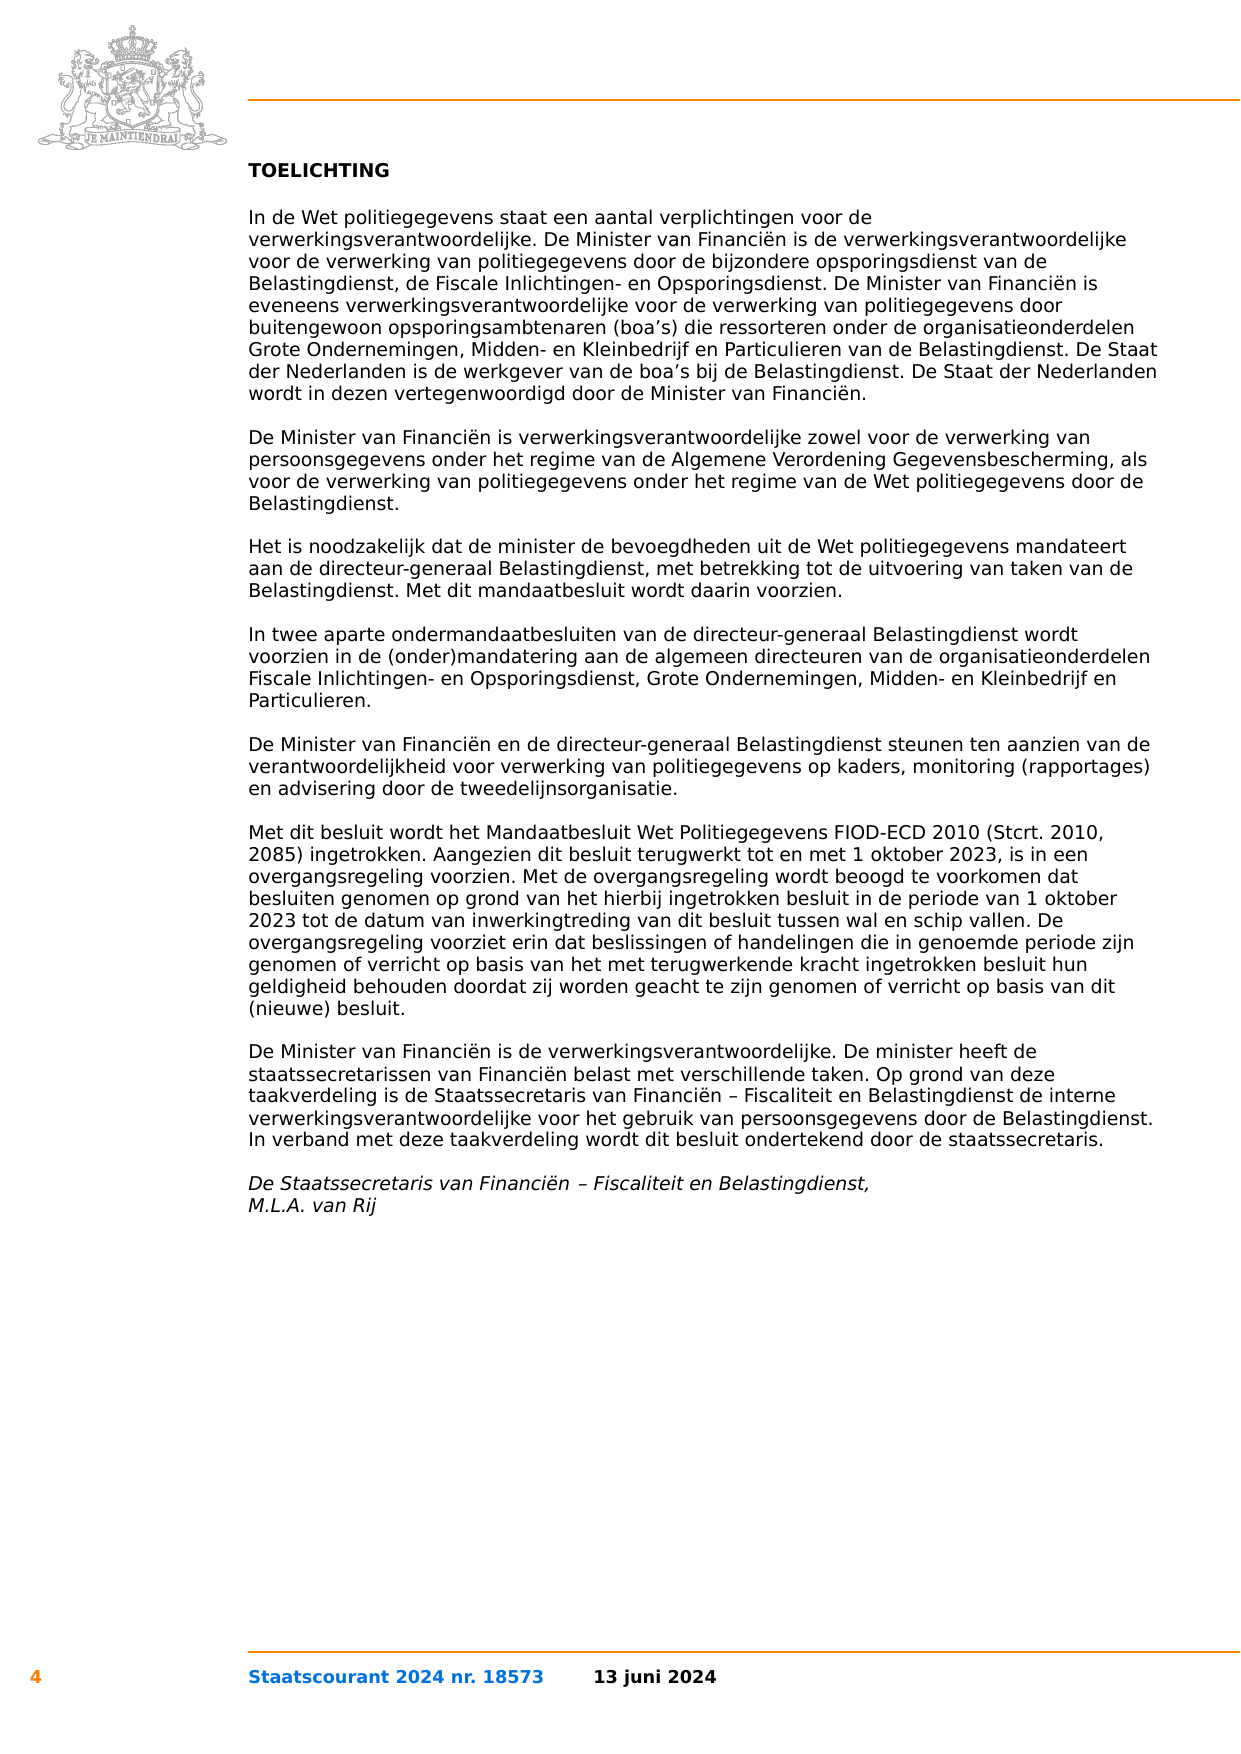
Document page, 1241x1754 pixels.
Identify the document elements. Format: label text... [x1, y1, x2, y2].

text Het is noodzakelijk dat de minister de bevoegdheden uit de Wet politiegegevens mandateert aan de directeur-generaal Belastingdienst, met betrekking tot de uitvoering van taken van de Belastingdienst. Met dit mandaatbesluit wordt daarin voorzien. [248, 536, 1163, 602]
subtitle TOELICHTING [248, 160, 1163, 182]
text De Minister van Financiën en de directeur-generaal Belastingdienst steunen ten aanzien van de verantwoordelijkheid voor verwerking van politiegegevens op kaders, monitoring (rapportages) en advisering door de tweedelijnsorganisatie. [248, 734, 1163, 800]
text In twee aparte ondermandaatbesluiten van de directeur-generaal Belastingdienst wordt voorzien in de (onder)mandatering aan de algemeen directeuren van de organisatieonderdelen Fiscale Inlichtingen- en Opsporingsdienst, Grote Ondernemingen, Midden- en Kleinbedrijf en Particulieren. [248, 624, 1163, 712]
text De Minister van Financiën is de verwerkingsverantwoordelijke. De minister heeft de staatssecretarissen van Financiën belast met verschillende taken. Op grond van deze taakverdeling is de Staatssecretaris van Financiën – Fiscaliteit en Belastingdienst de interne verwerkingsverantwoordelijke voor het gebruik van persoonsgegevens door de Belastingdienst. In verband met deze taakverdeling wordt dit besluit ondertekend door de staatssecretaris. [248, 1041, 1163, 1151]
text De Staatssecretaris van Financiën – Fiscaliteit en Belastingdienst, M.L.A. van Rij [248, 1173, 1163, 1217]
text In de Wet politiegegevens staat een aantal verplichtingen voor de verwerkingsverantwoordelijke. De Minister van Financiën is de verwerkingsverantwoordelijke voor de verwerking van politiegegevens door de bijzondere opsporingsdienst van de Belastingdienst, de Fiscale Inlichtingen- en Opsporingsdienst. De Minister van Financiën is eveneens verwerkingsverantwoordelijke voor de verwerking van politiegegevens door buitengewoon opsporingsambtenaren (boa’s) die ressorteren onder de organisatieonderdelen Grote Ondernemingen, Midden- en Kleinbedrijf en Particulieren van de Belastingdienst. De Staat der Nederlanden is de werkgever van de boa’s bij de Belastingdienst. De Staat der Nederlanden wordt in dezen vertegenwoordigd door de Minister van Financiën. [248, 207, 1163, 405]
picture [38, 25, 227, 150]
text Met dit besluit wordt het Mandaatbesluit Wet Politiegegevens FIOD-ECD 2010 (Stcrt. 2010, 2085) ingetrokken. Aangezien dit besluit terugwerkt tot en met 1 oktober 2023, is in een overgangsregeling voorzien. Met de overgangsregeling wordt beoogd te voorkomen dat besluiten genomen op grond van het hierbij ingetrokken besluit in de periode van 1 oktober 2023 tot de datum van inwerkingtreding van dit besluit tussen wal en schip vallen. De overgangsregeling voorziet erin dat beslissingen of handelingen die in genoemde periode zijn genomen of verricht op basis van het met terugwerkende kracht ingetrokken besluit hun geldigheid behouden doordat zij worden geacht te zijn genomen of verricht op basis van dit (nieuwe) besluit. [248, 822, 1163, 1019]
text De Minister van Financiën is verwerkingsverantwoordelijke zowel voor de verwerking van persoonsgegevens onder het regime van de Algemene Verordening Gegevensbescherming, als voor de verwerking van politiegegevens onder het regime van de Wet politiegegevens door de Belastingdienst. [248, 427, 1163, 514]
